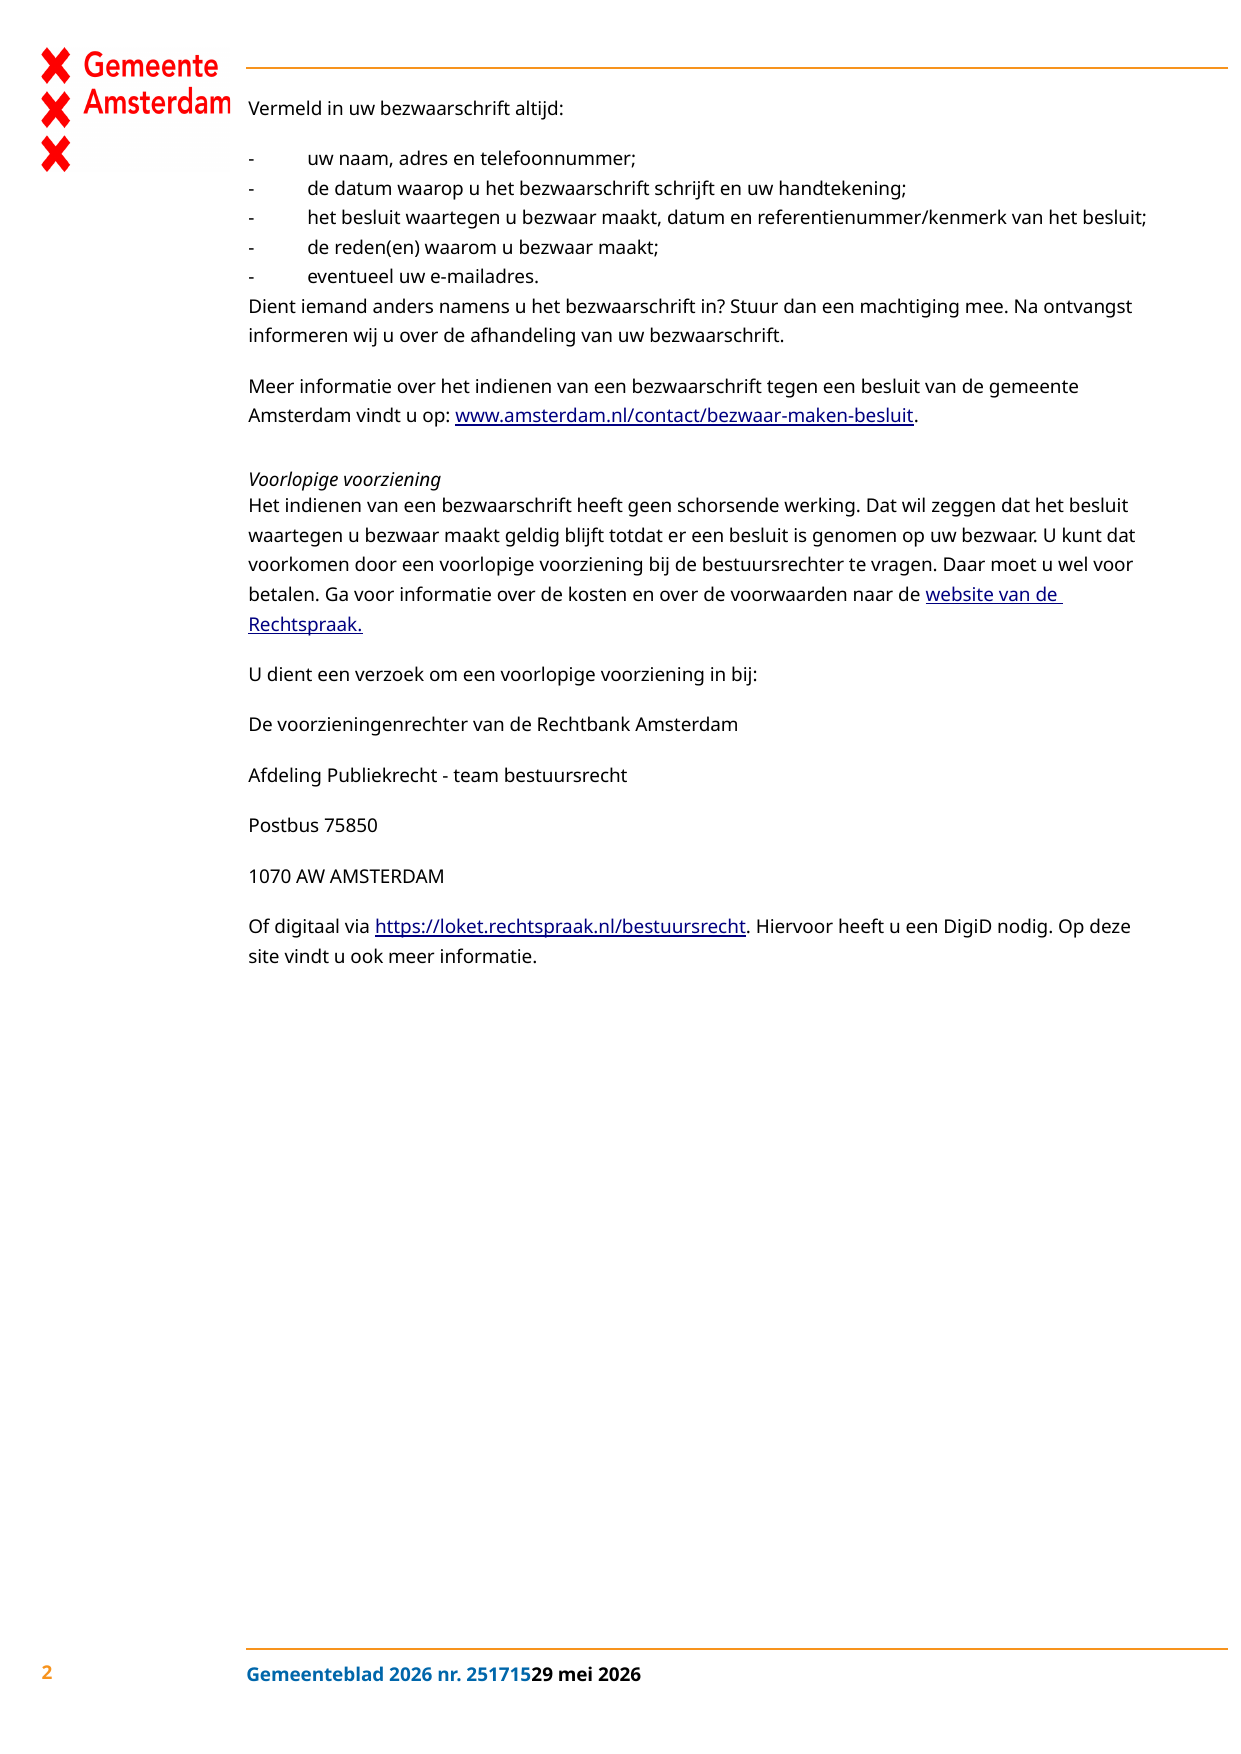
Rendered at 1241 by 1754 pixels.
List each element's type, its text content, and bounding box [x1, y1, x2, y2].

text Vermeld in uw bezwaarschrift altijd: [248, 95, 1152, 121]
text Meer informatie over het indienen van een bezwaarschrift tegen een besluit van de gemeente Amsterdam vindt u op: www.amsterdam.nl/contact/bezwaar-maken-besluit. [248, 373, 1152, 428]
text Postbus 75850 [248, 812, 1152, 838]
list het besluit waartegen u bezwaar maakt, datum en referentienummer/kenmerk van het besluit; [248, 204, 1152, 230]
text Voorlopige voorziening [248, 467, 1152, 492]
list uw naam, adres en telefoonnummer; [248, 145, 1152, 171]
text Afdeling Publiekrecht - team bestuursrecht [248, 762, 1152, 788]
list de reden(en) waarom u bezwaar maakt; [248, 234, 1152, 260]
text Het indienen van een bezwaarschrift heeft geen schorsende werking. Dat wil zeggen dat het besluit waartegen u bezwaar maakt geldig blijft totdat er een besluit is genomen op uw bezwaar. U kunt dat voorkomen door een voorlopige voorziening bij de bestuursrechter te vragen. Daar moet u wel voor betalen. Ga voor informatie over de kosten en over de voorwaarden naar de website van de Rechtspraak. [248, 492, 1152, 636]
text Dient iemand anders namens u het bezwaarschrift in? Stuur dan een machtiging mee. Na ontvangst informeren wij u over de afhandeling van uw bezwaarschrift. [248, 293, 1152, 348]
list eventueel uw e-mailadres. [248, 263, 1152, 289]
text U dient een verzoek om een voorlopige voorziening in bij: [248, 661, 1152, 687]
picture [41, 47, 231, 172]
text De voorzieningenrechter van de Rechtbank Amsterdam [248, 712, 1152, 737]
text 1070 AW AMSTERDAM [248, 863, 1152, 888]
text Of digitaal via https://loket.rechtspraak.nl/bestuursrecht. Hiervoor heeft u een DigiD nodig. Op deze site vindt u ook meer informatie. [248, 913, 1152, 968]
list de datum waarop u het bezwaarschrift schrijft en uw handtekening; [248, 175, 1152, 201]
